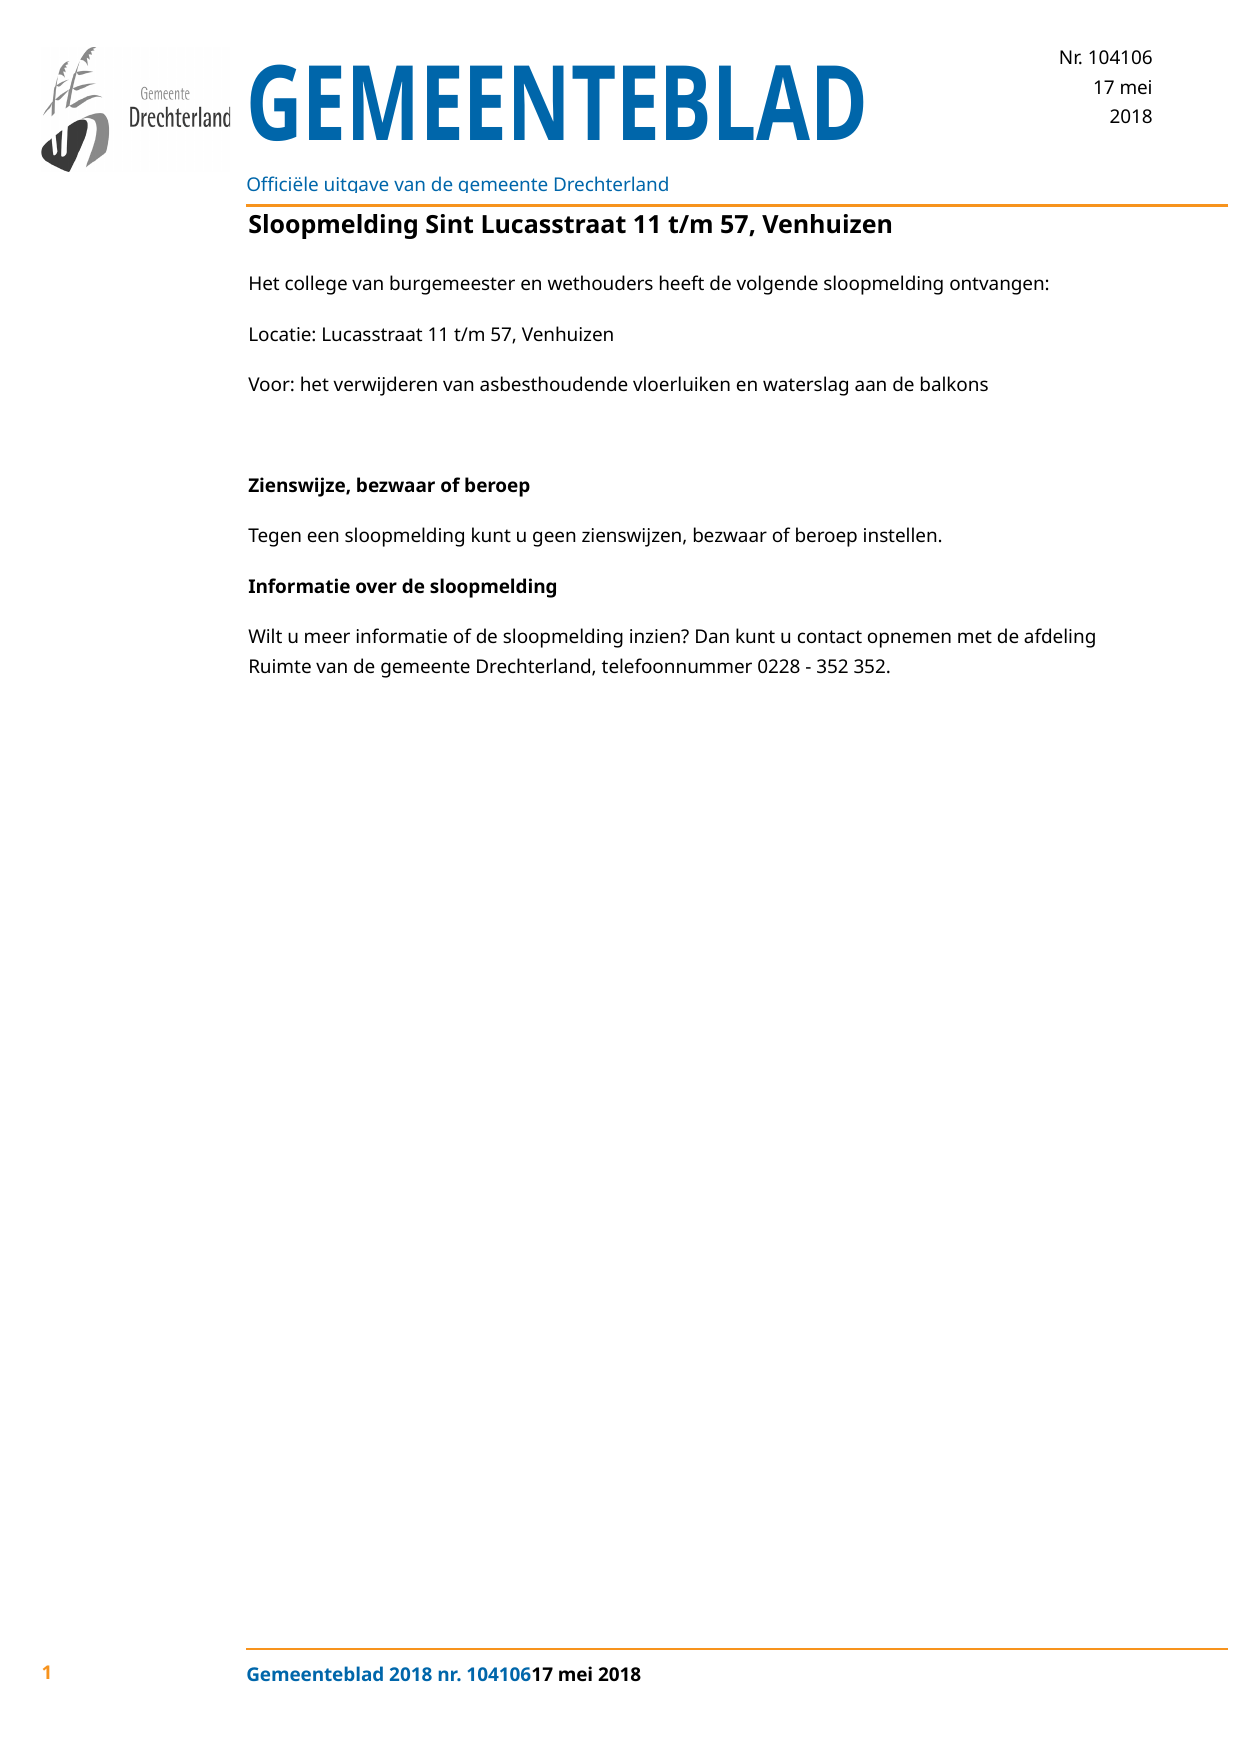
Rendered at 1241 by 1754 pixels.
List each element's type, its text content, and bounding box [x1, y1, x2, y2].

text Locatie: Lucasstraat 11 t/m 57, Venhuizen [248, 321, 1152, 346]
text Tegen een sloopmelding kunt u geen zienswijzen, bezwaar of beroep instellen. [248, 522, 1152, 548]
text Wilt u meer informatie of de sloopmelding inzien? Dan kunt u contact opnemen met de afdeling Ruimte van de gemeente Drechterland, telefoonnummer 0228 - 352 352. [248, 623, 1152, 678]
text Informatie over de sloopmelding [248, 573, 1152, 598]
text Sloopmelding Sint Lucasstraat 11 t/m 57, Venhuizen [248, 207, 1152, 241]
text Zienswijze, bezwaar of beroep [248, 472, 1152, 498]
text Het college van burgemeester en wethouders heeft de volgende sloopmelding ontvangen: [248, 270, 1152, 296]
text Voor: het verwijderen van asbesthoudende vloerluiken en waterslag aan de balkons [248, 371, 1152, 397]
picture [41, 47, 231, 172]
